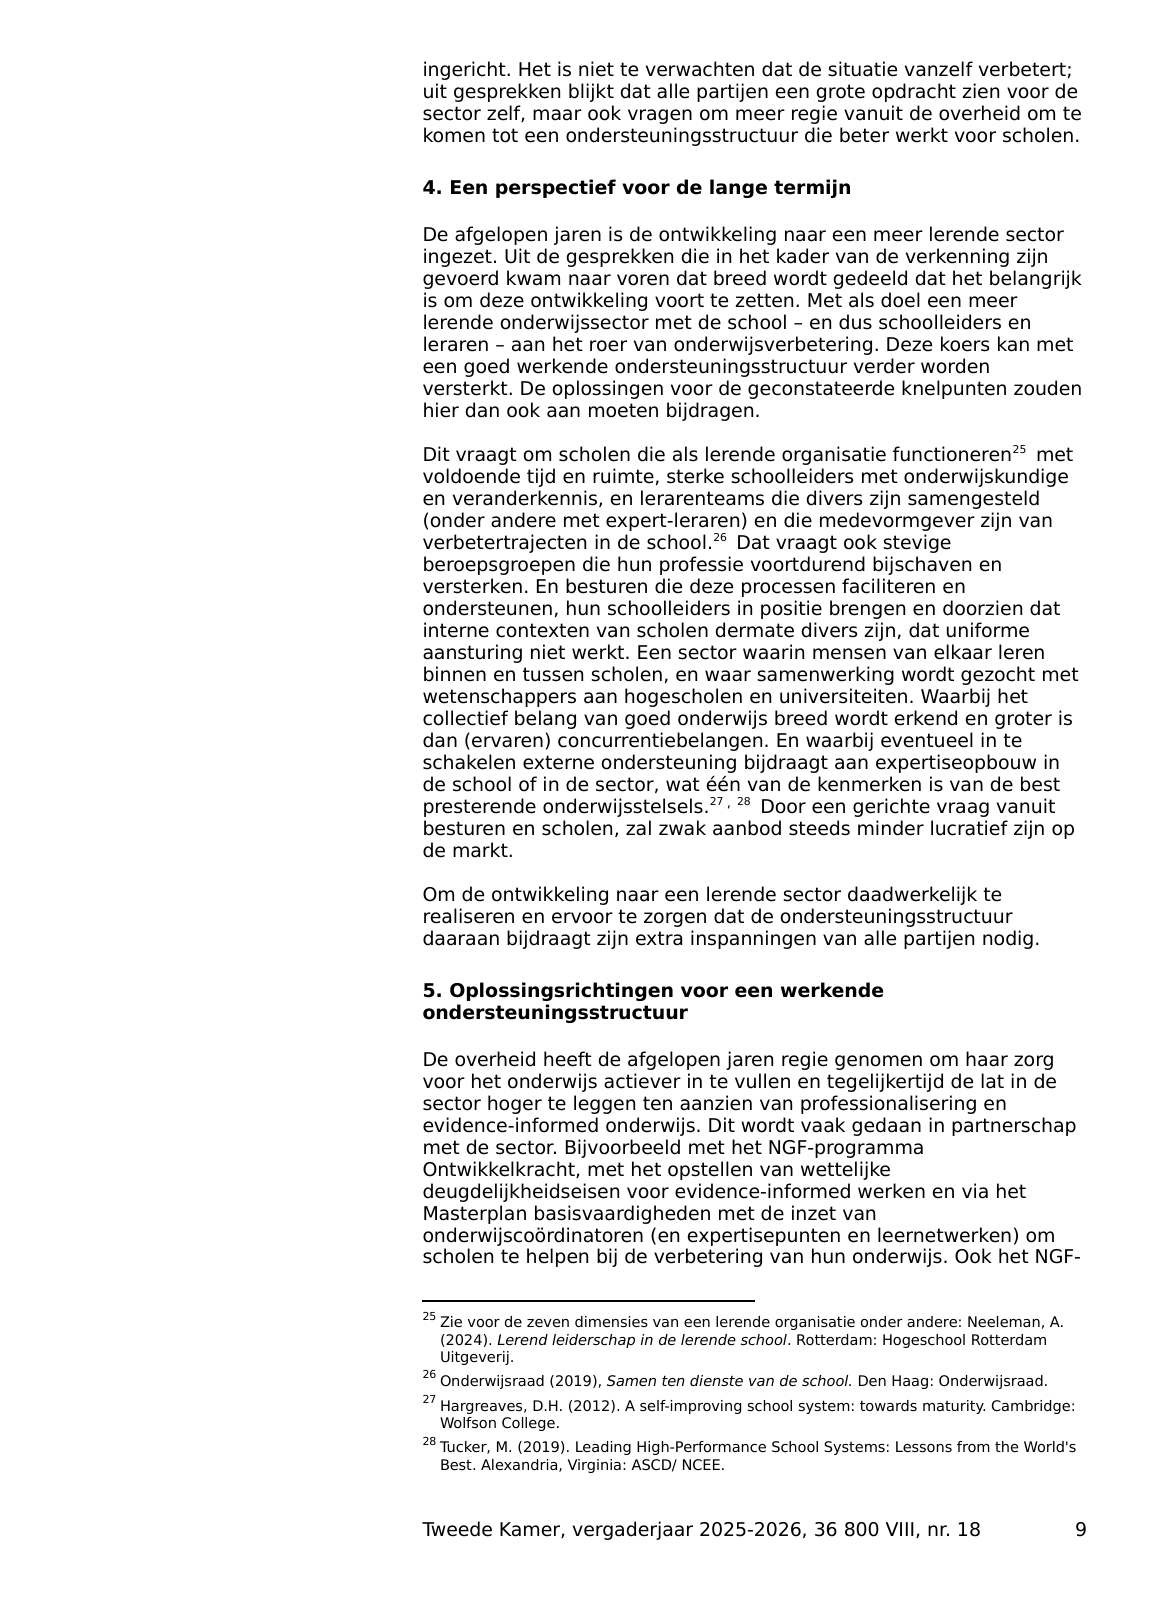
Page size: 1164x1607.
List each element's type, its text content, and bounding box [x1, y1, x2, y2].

text Tucker, M. (2019). Leading High-Performance School Systems: Lessons from the World's Best. Alexandria, Virginia: ASCD/ NCEE. [422, 1435, 1087, 1474]
text ingericht. Het is niet te verwachten dat de situatie vanzelf verbetert; uit gesprekken blijkt dat alle partijen een grote opdracht zien voor de sector zelf, maar ook vragen om meer regie vanuit de overheid om te komen tot een ondersteuningsstructuur die beter werkt voor scholen. [422, 59, 1087, 147]
text Hargreaves, D.H. (2012). A self-improving school system: towards maturity. Cambridge: Wolfson College. [422, 1393, 1087, 1432]
text De afgelopen jaren is de ontwikkeling naar een meer lerende sector ingezet. Uit de gesprekken die in het kader van de verkenning zijn gevoerd kwam naar voren dat breed wordt gedeeld dat het belangrijk is om deze ontwikkeling voort te zetten. Met als doel een meer lerende onderwijssector met de school – en dus schoolleiders en leraren – aan het roer van onderwijsverbetering. Deze koers kan met een goed werkende ondersteuningsstructuur verder worden versterkt. De oplossingen voor de geconstateerde knelpunten zouden hier dan ook aan moeten bijdragen. [422, 224, 1087, 422]
text Onderwijsraad (2019), Samen ten dienste van de school. Den Haag: Onderwijsraad. [422, 1368, 1087, 1391]
subtitle 5. Oplossingsrichtingen voor een werkende ondersteuningsstructuur [422, 980, 1087, 1024]
text Dit vraagt om scholen die als lerende organisatie functioneren met voldoende tijd en ruimte, sterke schoolleiders met onderwijskundige en veranderkennis, en lerarenteams die divers zijn samengesteld (onder andere met expert-leraren) en die medevormgever zijn van verbetertrajecten in de school. Dat vraagt ook stevige beroepsgroepen die hun professie voortdurend bijschaven en versterken. En besturen die deze processen faciliteren en ondersteunen, hun schoolleiders in positie brengen en doorzien dat interne contexten van scholen dermate divers zijn, dat uniforme aansturing niet werkt. Een sector waarin mensen van elkaar leren binnen en tussen scholen, en waar samenwerking wordt gezocht met wetenschappers aan hogescholen en universiteiten. Waarbij het collectief belang van goed onderwijs breed wordt erkend en groter is dan (ervaren) concurrentiebelangen. En waarbij eventueel in te schakelen externe ondersteuning bijdraagt aan expertiseopbouw in de school of in de sector, wat één van de kenmerken is van de best presterende onderwijsstelsels., Door een gerichte vraag vanuit besturen en scholen, zal zwak aanbod steeds minder lucratief zijn op de markt. [422, 444, 1087, 862]
text De overheid heeft de afgelopen jaren regie genomen om haar zorg voor het onderwijs actiever in te vullen en tegelijkertijd de lat in de sector hoger te leggen ten aanzien van professionalisering en evidence-informed onderwijs. Dit wordt vaak gedaan in partnerschap met de sector. Bijvoorbeeld met het NGF-programma Ontwikkelkracht, met het opstellen van wettelijke deugdelijkheidseisen voor evidence-informed werken en via het Masterplan basisvaardigheden met de inzet van onderwijscoördinatoren (en expertisepunten en leernetwerken) om scholen te helpen bij de verbetering van hun onderwijs. Ook het NGF- [422, 1049, 1087, 1268]
subtitle 4. Een perspectief voor de lange termijn [422, 177, 1087, 199]
text Zie voor de zeven dimensies van een lerende organisatie onder andere: Neeleman, A. (2024). Lerend leiderschap in de lerende school. Rotterdam: Hogeschool Rotterdam Uitgeverij. [422, 1310, 1087, 1366]
text Om de ontwikkeling naar een lerende sector daadwerkelijk te realiseren en ervoor te zorgen dat de ondersteuningsstructuur daaraan bijdraagt zijn extra inspanningen van alle partijen nodig. [422, 884, 1087, 950]
